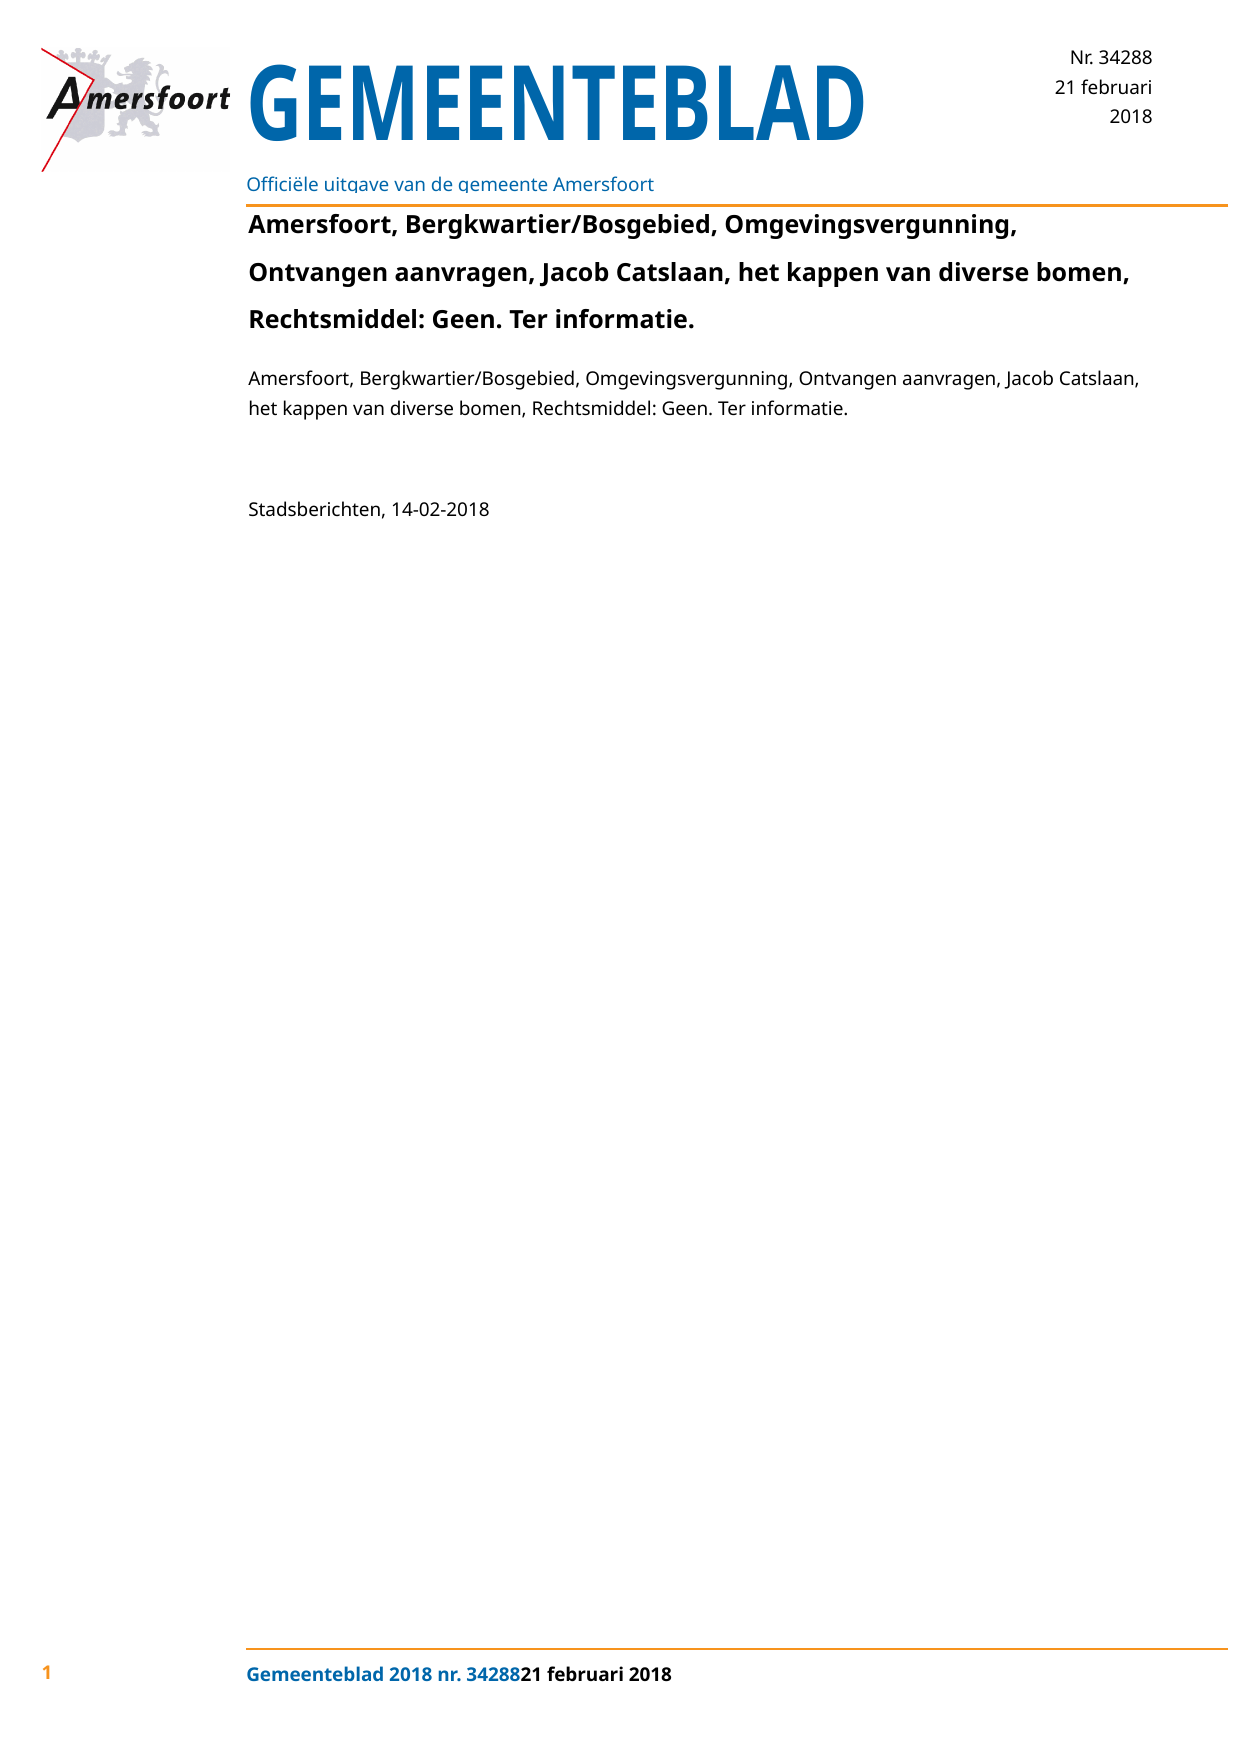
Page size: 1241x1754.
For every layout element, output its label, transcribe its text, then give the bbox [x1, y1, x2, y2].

text Stadsberichten, 14-02-2018 [248, 496, 1152, 522]
text Amersfoort, Bergkwartier/Bosgebied, Omgevingsvergunning, Ontvangen aanvragen, Jacob Catslaan, het kappen van diverse bomen, Rechtsmiddel: Geen. Ter informatie. [248, 366, 1152, 421]
text Amersfoort, Bergkwartier/Bosgebied, Omgevingsvergunning, Ontvangen aanvragen, Jacob Catslaan, het kappen van diverse bomen, Rechtsmiddel: Geen. Ter informatie. [248, 207, 1152, 336]
picture [41, 47, 231, 172]
